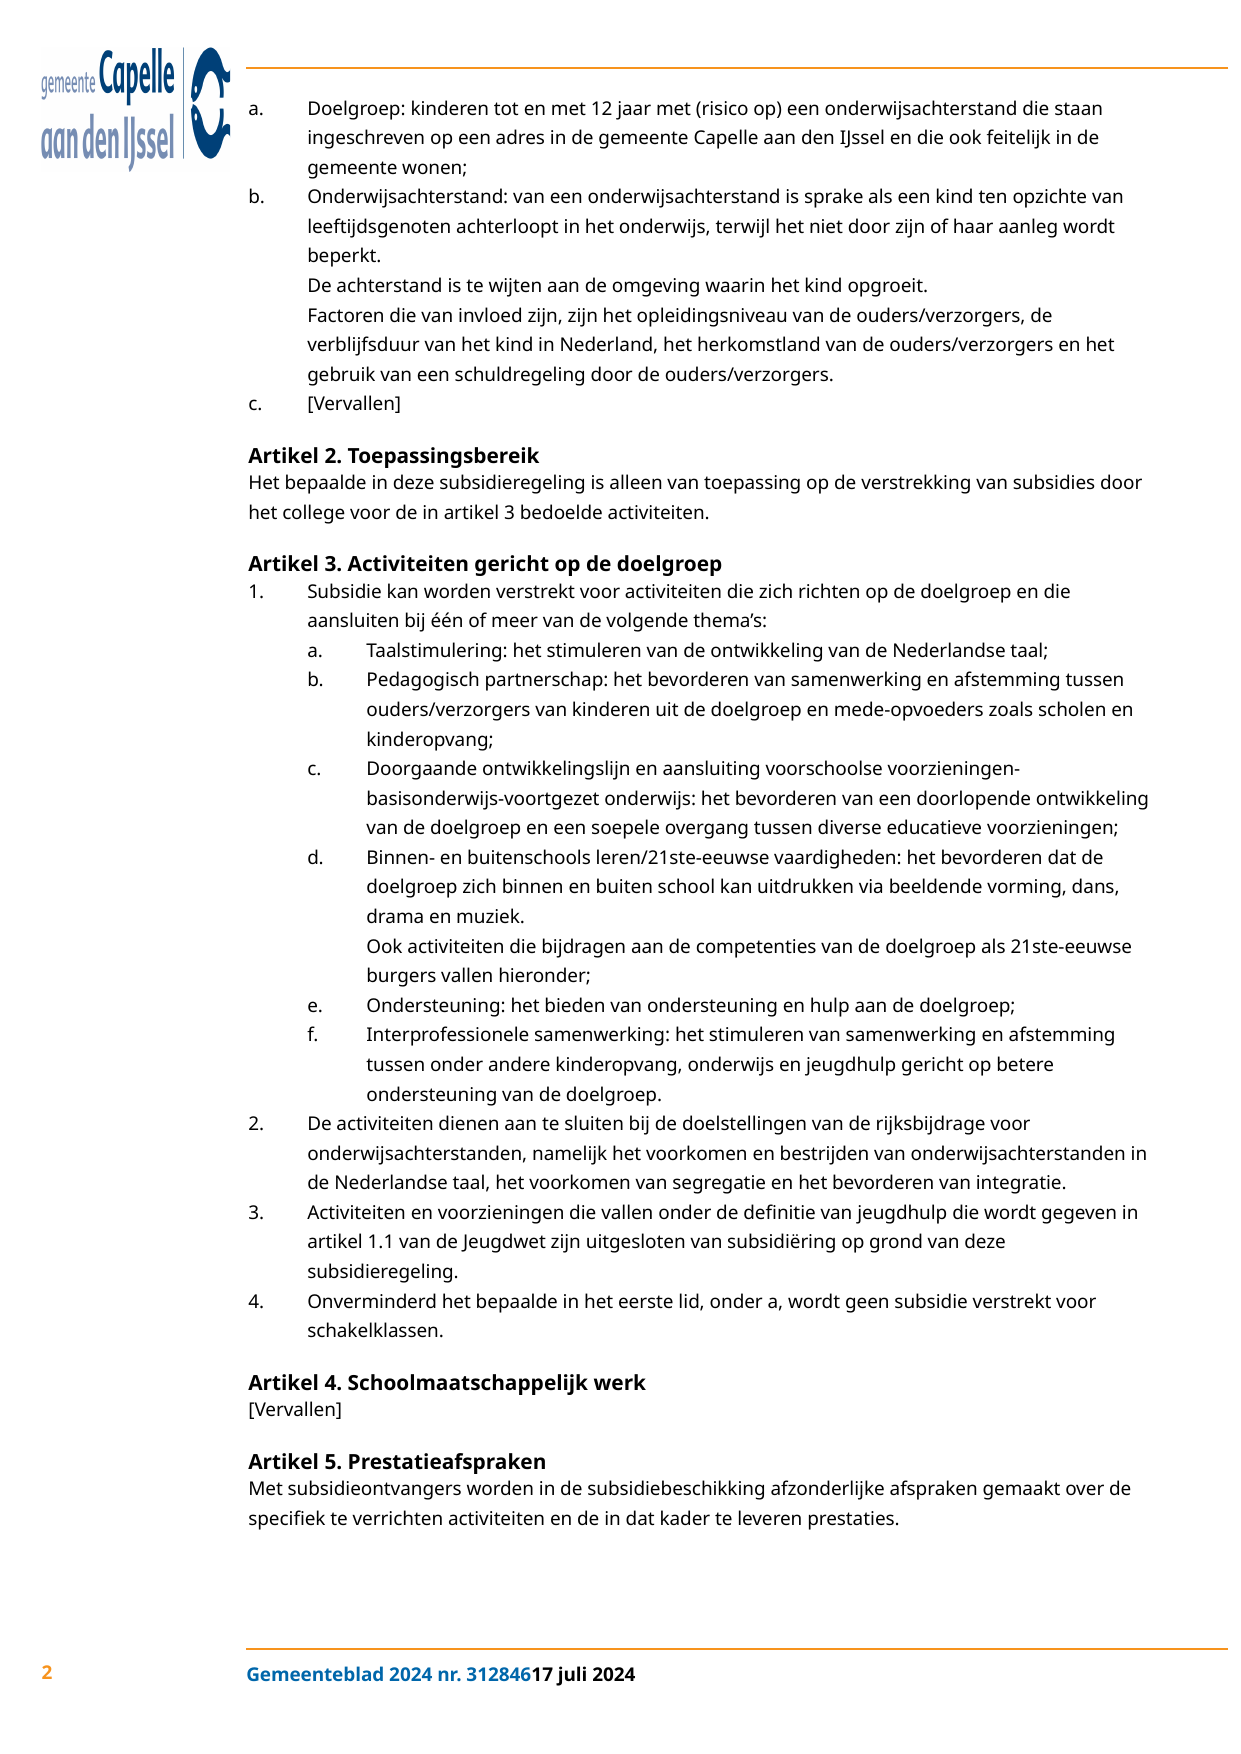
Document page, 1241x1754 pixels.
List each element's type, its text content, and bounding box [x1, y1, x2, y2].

list Onderwijsachterstand: van een onderwijsachterstand is sprake als een kind ten opzichte van leeftijdsgenoten achterloopt in het onderwijs, terwijl het niet door zijn of haar aanleg wordt beperkt. [248, 183, 1152, 268]
text Artikel 3. Activiteiten gericht op de doelgroep [248, 549, 1152, 578]
text Het bepaalde in deze subsidieregeling is alleen van toepassing op de verstrekking van subsidies door het college voor de in artikel 3 bedoelde activiteiten. [248, 469, 1152, 525]
list [Vervallen] [248, 391, 1152, 416]
list Activiteiten en voorzieningen die vallen onder de definitie van jeugdhulp die wordt gegeven in artikel 1.1 van de Jeugdwet zijn uitgesloten van subsidiëring op grond van deze subsidieregeling. [248, 1199, 1152, 1284]
text Artikel 2. Toepassingsbereik [248, 441, 1152, 469]
list Subsidie kan worden verstrekt voor activiteiten die zich richten op de doelgroep en die aansluiten bij één of meer van de volgende thema’s: [248, 578, 1152, 633]
list Binnen- en buitenschools leren/21ste-eeuwse vaardigheden: het bevorderen dat de doelgroep zich binnen en buiten school kan uitdrukken via beeldende vorming, dans, drama en muziek. [307, 844, 1152, 929]
list Taalstimulering: het stimuleren van de ontwikkeling van de Nederlandse taal; [307, 637, 1152, 663]
picture [41, 47, 231, 172]
list De activiteiten dienen aan te sluiten bij de doelstellingen van de rijksbijdrage voor onderwijsachterstanden, namelijk het voorkomen en bestrijden van onderwijsachterstanden in de Nederlandse taal, het voorkomen van segregatie en het bevorderen van integratie. [248, 1110, 1152, 1195]
text Artikel 5. Prestatieafspraken [248, 1447, 1152, 1475]
text Met subsidieontvangers worden in de subsidiebeschikking afzonderlijke afspraken gemaakt over de specifiek te verrichten activiteiten en de in dat kader te leveren prestaties. [248, 1475, 1152, 1531]
text Artikel 4. Schoolmaatschappelijk werk [248, 1368, 1152, 1396]
list Interprofessionele samenwerking: het stimuleren van samenwerking en afstemming tussen onder andere kinderopvang, onderwijs en jeugdhulp gericht op betere ondersteuning van de doelgroep. [307, 1022, 1152, 1107]
list Factoren die van invloed zijn, zijn het opleidingsniveau van de ouders/verzorgers, de verblijfsduur van het kind in Nederland, het herkomstland van de ouders/verzorgers en het gebruik van een schuldregeling door de ouders/verzorgers. [248, 302, 1152, 387]
text [Vervallen] [248, 1396, 1152, 1422]
list De achterstand is te wijten aan de omgeving waarin het kind opgroeit. [248, 272, 1152, 298]
list Ook activiteiten die bijdragen aan de competenties van de doelgroep als 21ste-eeuwse burgers vallen hieronder; [307, 933, 1152, 988]
list Doorgaande ontwikkelingslijn en aansluiting voorschoolse voorzieningen-basisonderwijs-voortgezet onderwijs: het bevorderen van een doorlopende ontwikkeling van de doelgroep en een soepele overgang tussen diverse educatieve voorzieningen; [307, 755, 1152, 840]
list Pedagogisch partnerschap: het bevorderen van samenwerking en afstemming tussen ouders/verzorgers van kinderen uit de doelgroep en mede-opvoeders zoals scholen en kinderopvang; [307, 667, 1152, 752]
list Onverminderd het bepaalde in het eerste lid, onder a, wordt geen subsidie verstrekt voor schakelklassen. [248, 1288, 1152, 1343]
list Doelgroep: kinderen tot en met 12 jaar met (risico op) een onderwijsachterstand die staan ingeschreven op een adres in de gemeente Capelle aan den IJssel en die ook feitelijk in de gemeente wonen; [248, 95, 1152, 180]
list Ondersteuning: het bieden van ondersteuning en hulp aan de doelgroep; [307, 992, 1152, 1018]
